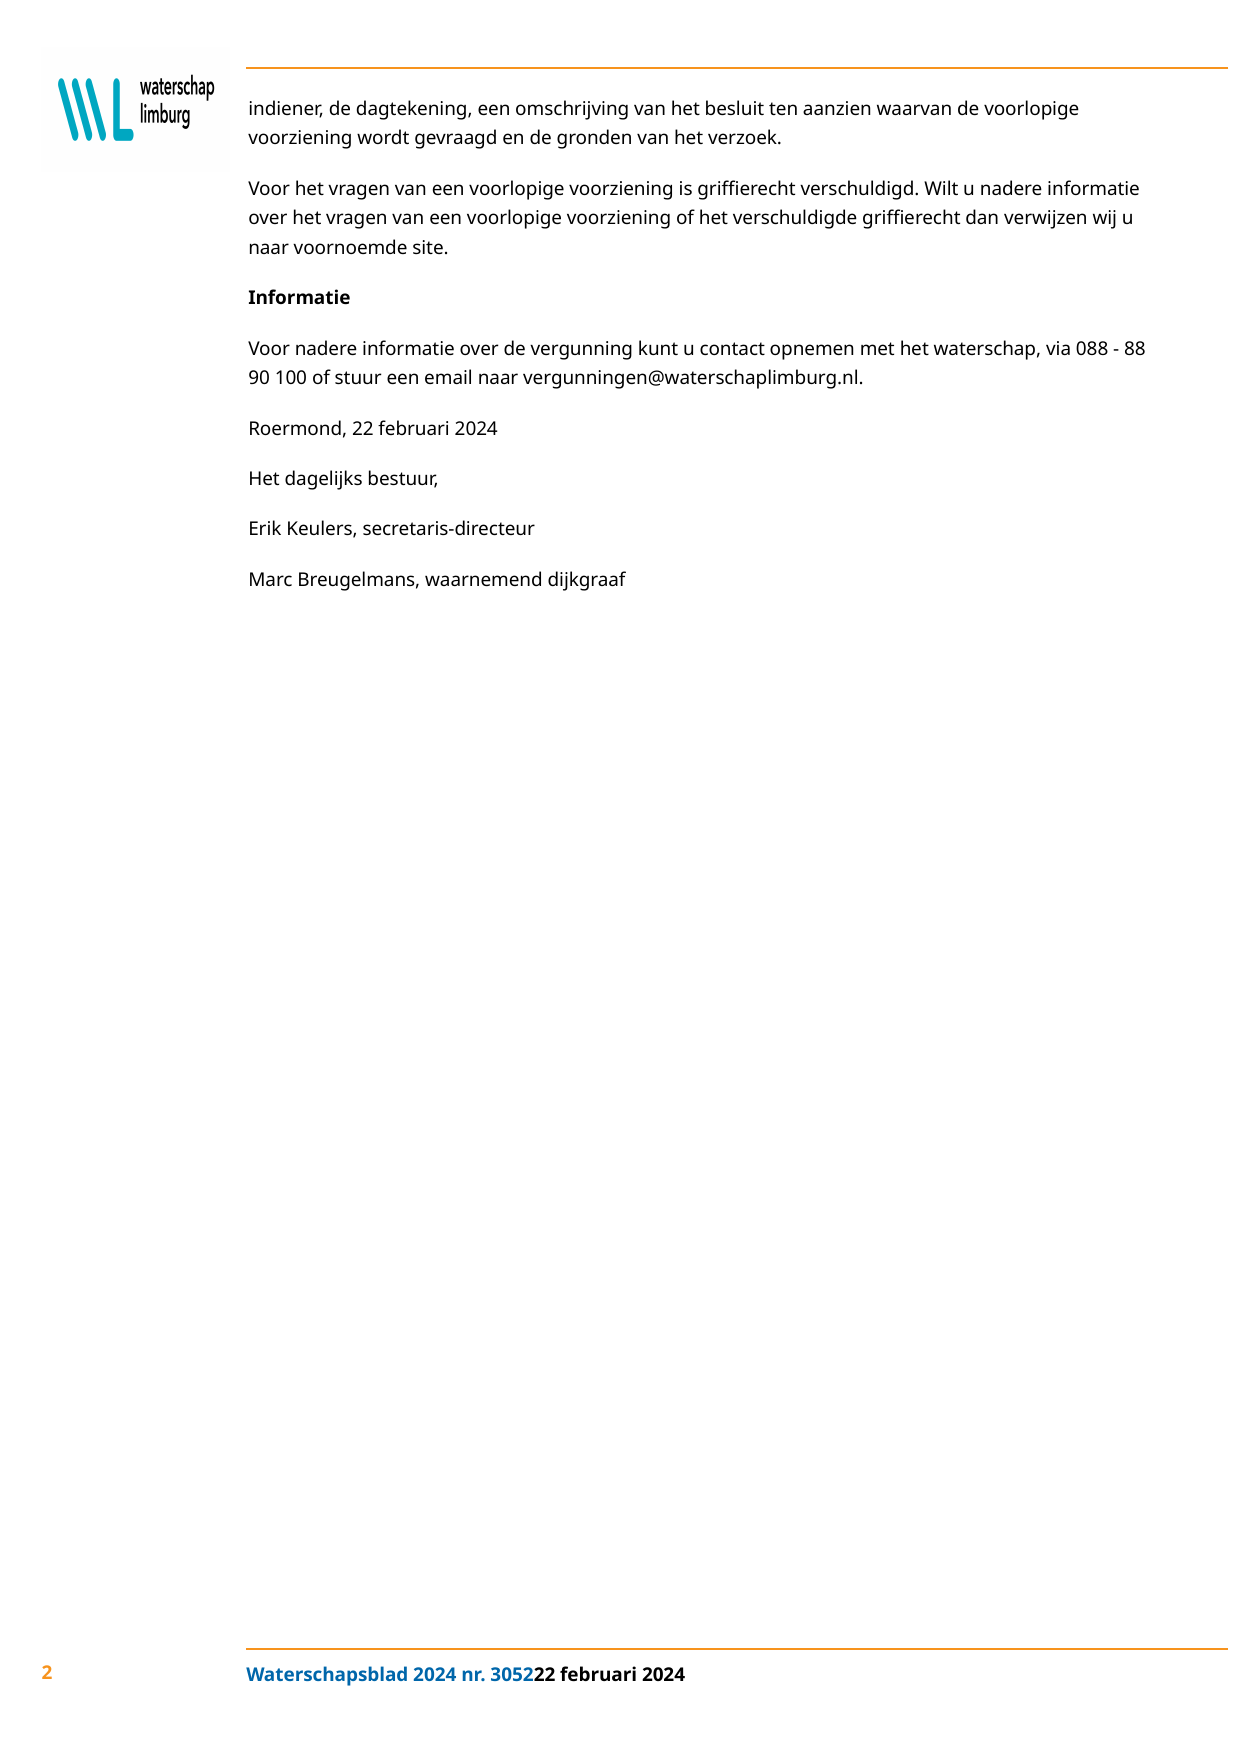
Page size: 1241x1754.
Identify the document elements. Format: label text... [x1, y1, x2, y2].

text indiener, de dagtekening, een omschrijving van het besluit ten aanzien waarvan de voorlopige voorziening wordt gevraagd en de gronden van het verzoek. [248, 95, 1152, 150]
text Het dagelijks bestuur, [248, 465, 1152, 491]
text Roermond, 22 februari 2024 [248, 415, 1152, 441]
text Informatie [248, 284, 1152, 310]
text Erik Keulers, secretaris-directeur [248, 516, 1152, 541]
picture [41, 47, 231, 172]
text Voor het vragen van een voorlopige voorziening is griffierecht verschuldigd. Wilt u nadere informatie over het vragen van een voorlopige voorziening of het verschuldigde griffierecht dan verwijzen wij u naar voornoemde site. [248, 175, 1152, 260]
text Marc Breugelmans, waarnemend dijkgraaf [248, 566, 1152, 592]
text Voor nadere informatie over de vergunning kunt u contact opnemen met het waterschap, via 088 - 88 90 100 of stuur een email naar vergunningen@waterschaplimburg.nl. [248, 335, 1152, 390]
